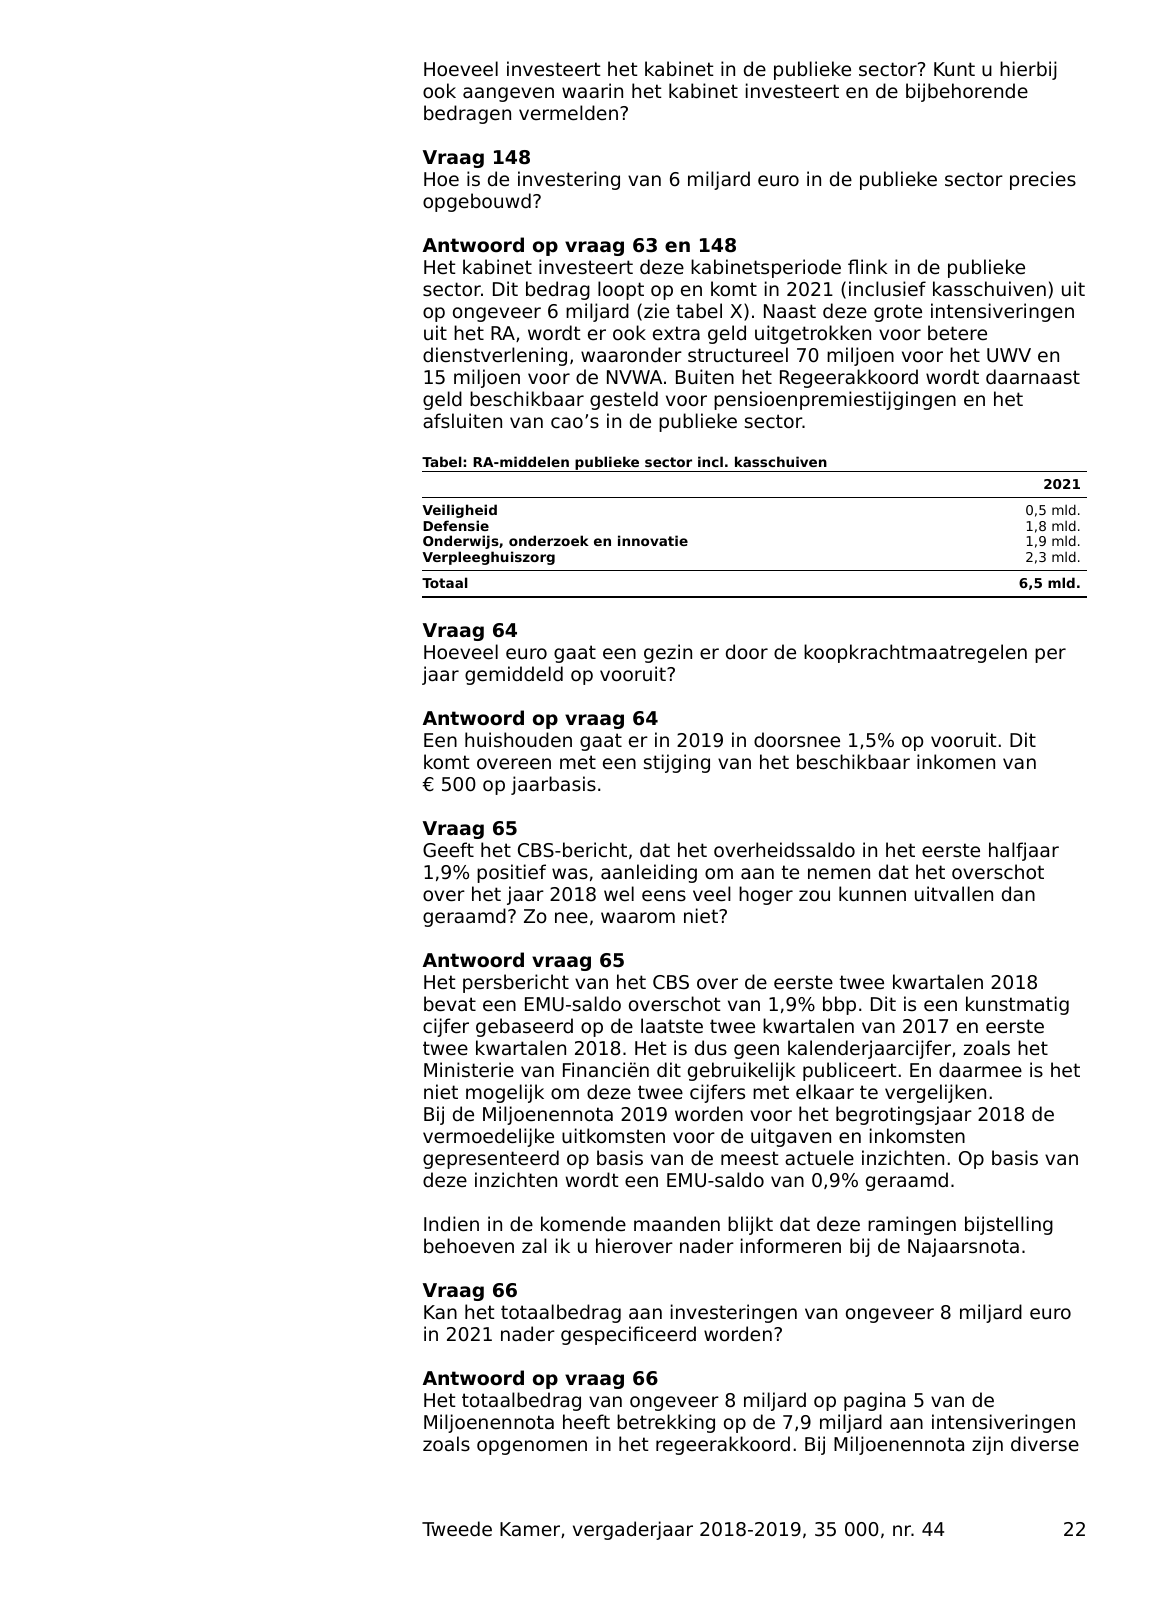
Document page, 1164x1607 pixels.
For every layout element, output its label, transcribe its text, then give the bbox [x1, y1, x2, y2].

text Vraag 148 [422, 147, 1087, 169]
table_cell Veiligheid [422, 498, 998, 518]
text Hoe is de investering van 6 miljard euro in de publieke sector precies opgebouwd? [422, 169, 1087, 213]
table_cell 6,5 mld. [998, 571, 1087, 596]
table_cell Defensie [422, 518, 998, 534]
text Het persbericht van het CBS over de eerste twee kwartalen 2018 bevat een EMU-saldo overschot van 1,9% bbp. Dit is een kunstmatig cijfer gebaseerd op de laatste twee kwartalen van 2017 en eerste twee kwartalen 2018. Het is dus geen kalenderjaarcijfer, zoals het Ministerie van Financiën dit gebruikelijk publiceert. En daarmee is het niet mogelijk om deze twee cijfers met elkaar te vergelijken. [422, 972, 1087, 1104]
table_cell 2,3 mld. [998, 550, 1087, 570]
text Antwoord op vraag 63 en 148 [422, 235, 1087, 257]
table_cell Verpleeghuiszorg [422, 550, 998, 570]
text Indien in de komende maanden blijkt dat deze ramingen bijstelling behoeven zal ik u hierover nader informeren bij de Najaarsnota. [422, 1214, 1087, 1258]
text Hoeveel investeert het kabinet in de publieke sector? Kunt u hierbij ook aangeven waarin het kabinet investeert en de bijbehorende bedragen vermelden? [422, 59, 1087, 125]
table_cell Onderwijs, onderzoek en innovatie [422, 534, 998, 550]
text Antwoord op vraag 64 [422, 708, 1087, 730]
text Hoeveel euro gaat een gezin er door de koopkrachtmaatregelen per jaar gemiddeld op vooruit? [422, 642, 1087, 686]
text Vraag 65 [422, 818, 1087, 840]
text Een huishouden gaat er in 2019 in doorsnee 1,5% op vooruit. Dit komt overeen met een stijging van het beschikbaar inkomen van € 500 op jaarbasis. [422, 730, 1087, 796]
table_cell Totaal [422, 571, 998, 596]
text Bij de Miljoenennota 2019 worden voor het begrotingsjaar 2018 de vermoedelijke uitkomsten voor de uitgaven en inkomsten gepresenteerd op basis van de meest actuele inzichten. Op basis van deze inzichten wordt een EMU-saldo van 0,9% geraamd. [422, 1104, 1087, 1192]
table_cell 1,8 mld. [998, 518, 1087, 534]
text Antwoord op vraag 66 [422, 1368, 1087, 1390]
text Het kabinet investeert deze kabinetsperiode flink in de publieke sector. Dit bedrag loopt op en komt in 2021 (inclusief kasschuiven) uit op ongeveer 6 miljard (zie tabel X). Naast deze grote intensiveringen uit het RA, wordt er ook extra geld uitgetrokken voor betere dienstverlening, waaronder structureel 70 miljoen voor het UWV en 15 miljoen voor de NVWA. Buiten het Regeerakkoord wordt daarnaast geld beschikbaar gesteld voor pensioenpremiestijgingen en het afsluiten van cao’s in de publieke sector. [422, 257, 1087, 433]
table_cell 1,9 mld. [998, 534, 1087, 550]
text Het totaalbedrag van ongeveer 8 miljard op pagina 5 van de Miljoenennota heeft betrekking op de 7,9 miljard aan intensiveringen zoals opgenomen in het regeerakkoord. Bij Miljoenennota zijn diverse [422, 1390, 1087, 1456]
table_cell 2021 [998, 472, 1087, 497]
text Kan het totaalbedrag aan investeringen van ongeveer 8 miljard euro in 2021 nader gespecificeerd worden? [422, 1302, 1087, 1346]
table_cell 0,5 mld. [998, 498, 1087, 518]
text Geeft het CBS-bericht, dat het overheidssaldo in het eerste halfjaar 1,9% positief was, aanleiding om aan te nemen dat het overschot over het jaar 2018 wel eens veel hoger zou kunnen uitvallen dan geraamd? Zo nee, waarom niet? [422, 840, 1087, 928]
text Vraag 64 [422, 619, 1087, 642]
table_header Tabel: RA-middelen publieke sector incl. kasschuiven [422, 455, 1087, 471]
text Antwoord vraag 65 [422, 950, 1087, 972]
text Vraag 66 [422, 1280, 1087, 1302]
table_cell [422, 472, 998, 497]
